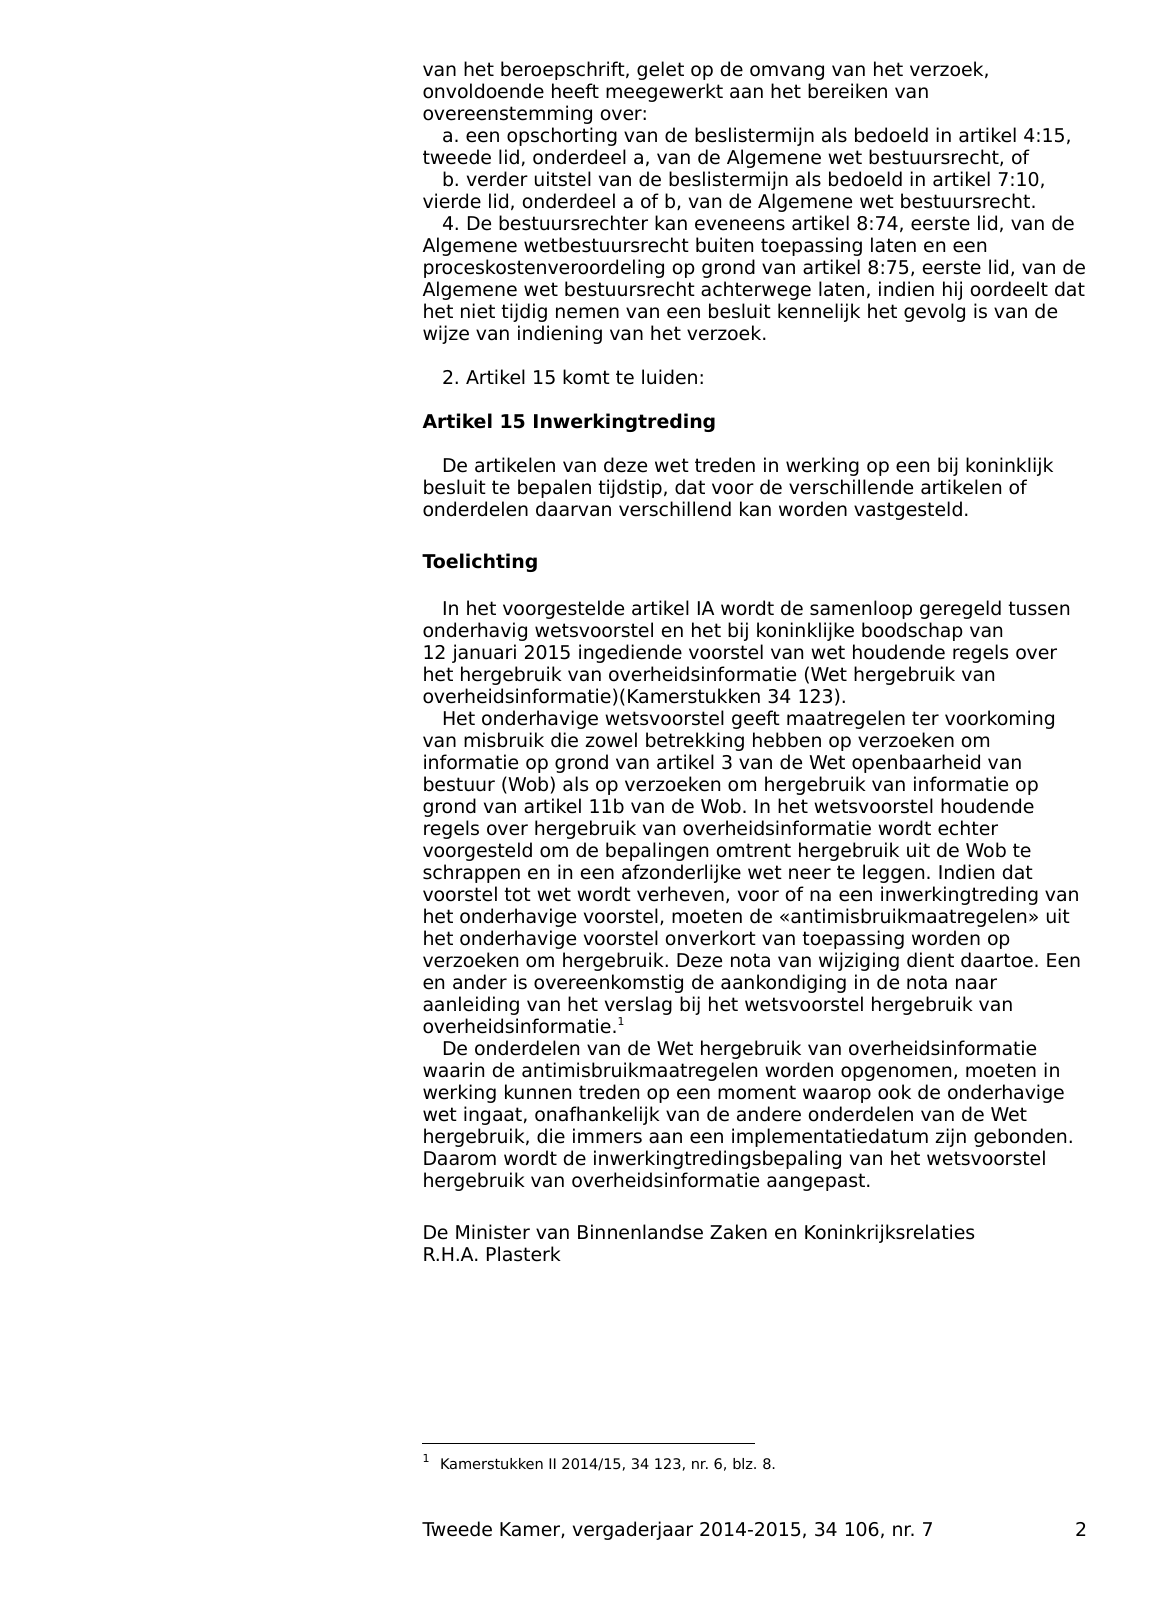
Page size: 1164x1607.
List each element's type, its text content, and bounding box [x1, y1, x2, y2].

text De onderdelen van de Wet hergebruik van overheidsinformatie waarin de antimisbruikmaatregelen worden opgenomen, moeten in werking kunnen treden op een moment waarop ook de onderhavige wet ingaat, onafhankelijk van de andere onderdelen van de Wet hergebruik, die immers aan een implementatiedatum zijn gebonden. Daarom wordt de inwerkingtredingsbepaling van het wetsvoorstel hergebruik van overheidsinformatie aangepast. [422, 1038, 1087, 1192]
text Kamerstukken II 2014/15, 34 123, nr. 6, blz. 8. [422, 1452, 1087, 1474]
text Het onderhavige wetsvoorstel geeft maatregelen ter voorkoming van misbruik die zowel betrekking hebben op verzoeken om informatie op grond van artikel 3 van de Wet openbaarheid van bestuur (Wob) als op verzoeken om hergebruik van informatie op grond van artikel 11b van de Wob. In het wetsvoorstel houdende regels over hergebruik van overheidsinformatie wordt echter voorgesteld om de bepalingen omtrent hergebruik uit de Wob te schrappen en in een afzonderlijke wet neer te leggen. Indien dat voorstel tot wet wordt verheven, voor of na een inwerkingtreding van het onderhavige voorstel, moeten de «antimisbruikmaatregelen» uit het onderhavige voorstel onverkort van toepassing worden op verzoeken om hergebruik. Deze nota van wijziging dient daartoe. Een en ander is overeenkomstig de aankondiging in de nota naar aanleiding van het verslag bij het wetsvoorstel hergebruik van overheidsinformatie. [422, 708, 1087, 1038]
text In het voorgestelde artikel IA wordt de samenloop geregeld tussen onderhavig wetsvoorstel en het bij koninklijke boodschap van 12 januari 2015 ingediende voorstel van wet houdende regels over het hergebruik van overheidsinformatie (Wet hergebruik van overheidsinformatie)(Kamerstukken 34 123). [422, 598, 1087, 708]
text van het beroepschrift, gelet op de omvang van het verzoek, onvoldoende heeft meegewerkt aan het bereiken van overeenstemming over: [422, 59, 1087, 125]
text De Minister van Binnenlandse Zaken en Koninkrijksrelaties R.H.A. Plasterk [422, 1222, 1087, 1266]
subtitle Toelichting [422, 551, 1087, 573]
text 2. Artikel 15 komt te luiden: [422, 367, 1087, 389]
text b. verder uitstel van de beslistermijn als bedoeld in artikel 7:10, vierde lid, onderdeel a of b, van de Algemene wet bestuursrecht. [422, 169, 1087, 213]
text 4. De bestuursrechter kan eveneens artikel 8:74, eerste lid, van de Algemene wetbestuursrecht buiten toepassing laten en een proceskostenveroordeling op grond van artikel 8:75, eerste lid, van de Algemene wet bestuursrecht achterwege laten, indien hij oordeelt dat het niet tijdig nemen van een besluit kennelijk het gevolg is van de wijze van indiening van het verzoek. [422, 213, 1087, 345]
text De artikelen van deze wet treden in werking op een bij koninklijk besluit te bepalen tijdstip, dat voor de verschillende artikelen of onderdelen daarvan verschillend kan worden vastgesteld. [422, 455, 1087, 521]
text a. een opschorting van de beslistermijn als bedoeld in artikel 4:15, tweede lid, onderdeel a, van de Algemene wet bestuursrecht, of [422, 125, 1087, 169]
subtitle Artikel 15 Inwerkingtreding [422, 411, 1087, 433]
